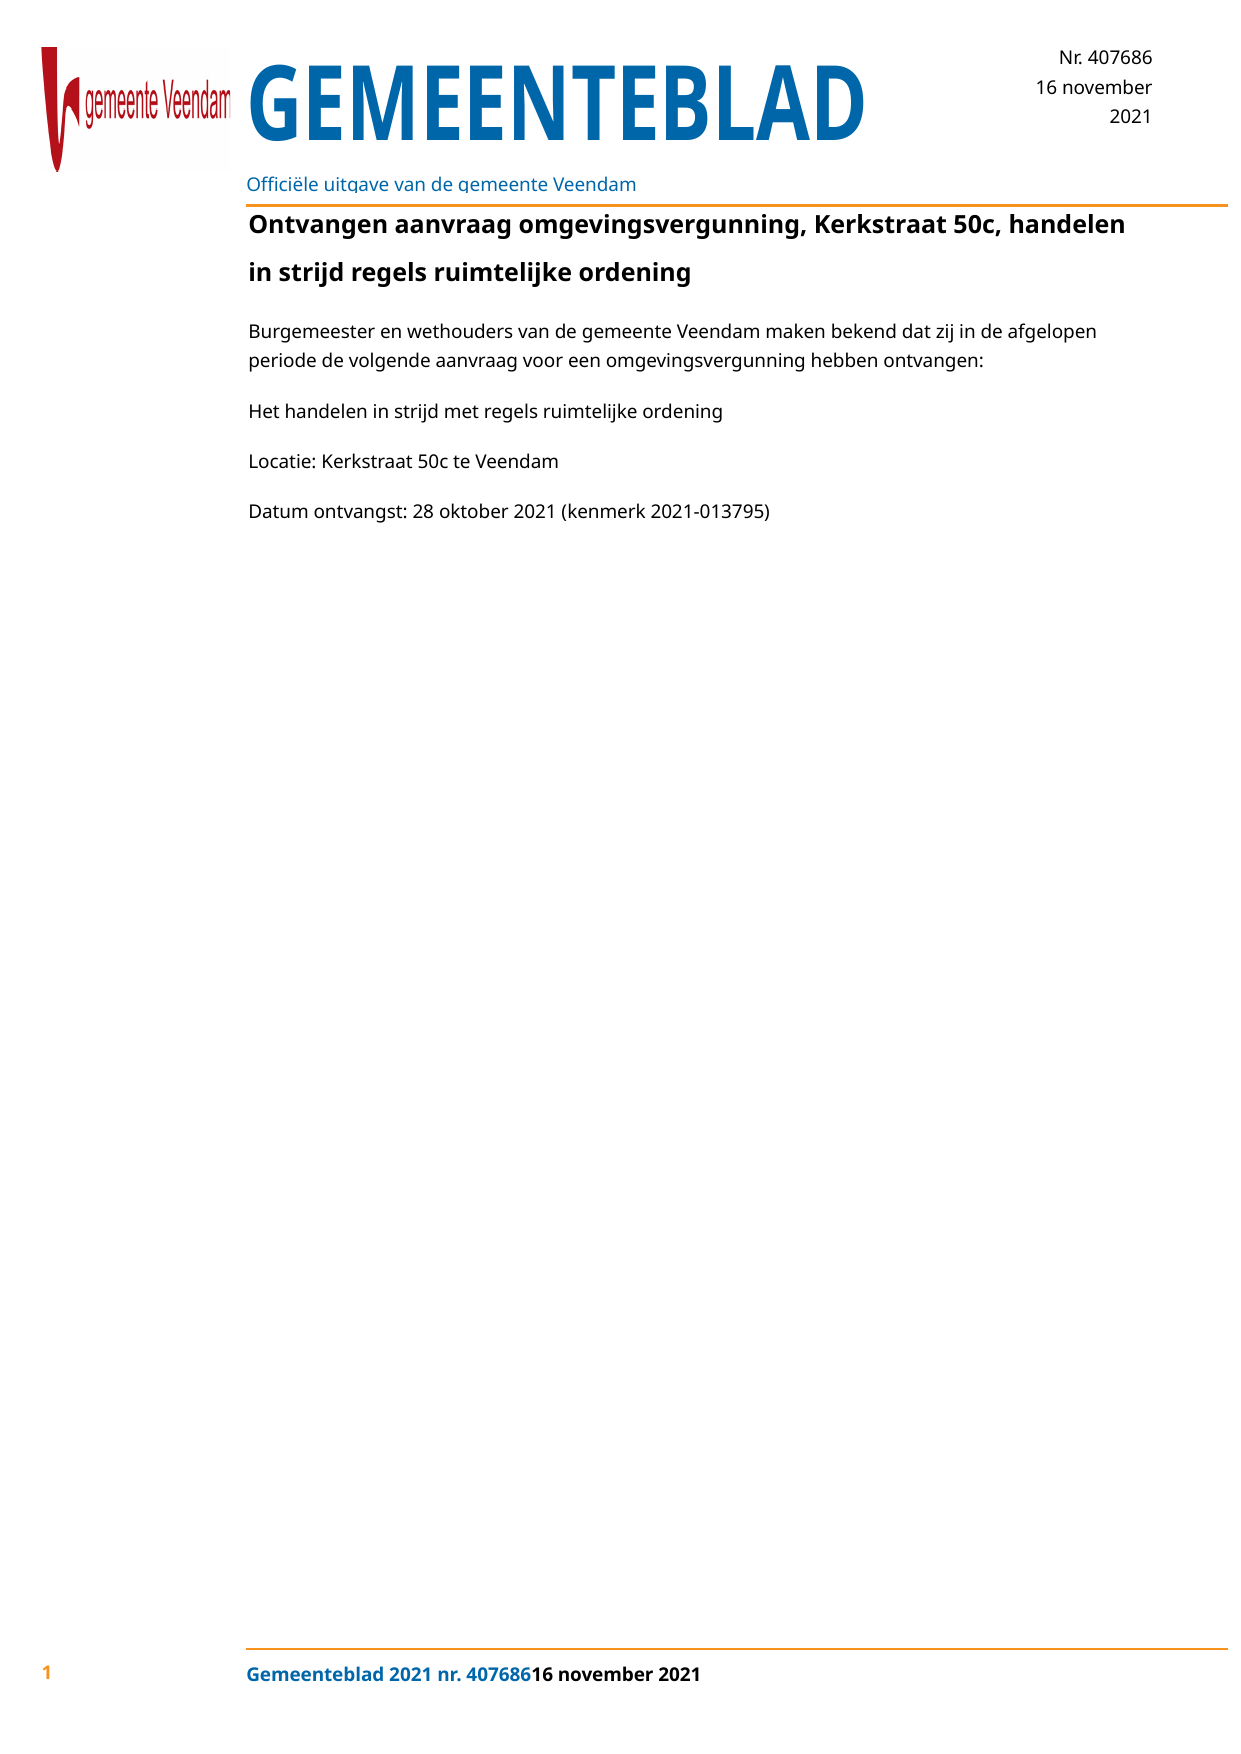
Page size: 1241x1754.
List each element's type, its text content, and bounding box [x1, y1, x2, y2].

text Ontvangen aanvraag omgevingsvergunning, Kerkstraat 50c, handelen in strijd regels ruimtelijke ordening [248, 207, 1152, 288]
text Locatie: Kerkstraat 50c te Veendam [248, 448, 1152, 474]
text Burgemeester en wethouders van de gemeente Veendam maken bekend dat zij in de afgelopen periode de volgende aanvraag voor een omgevingsvergunning hebben ontvangen: [248, 318, 1152, 373]
text Datum ontvangst: 28 oktober 2021 (kenmerk 2021-013795) [248, 499, 1152, 524]
text Het handelen in strijd met regels ruimtelijke ordening [248, 398, 1152, 424]
picture [41, 47, 231, 172]
